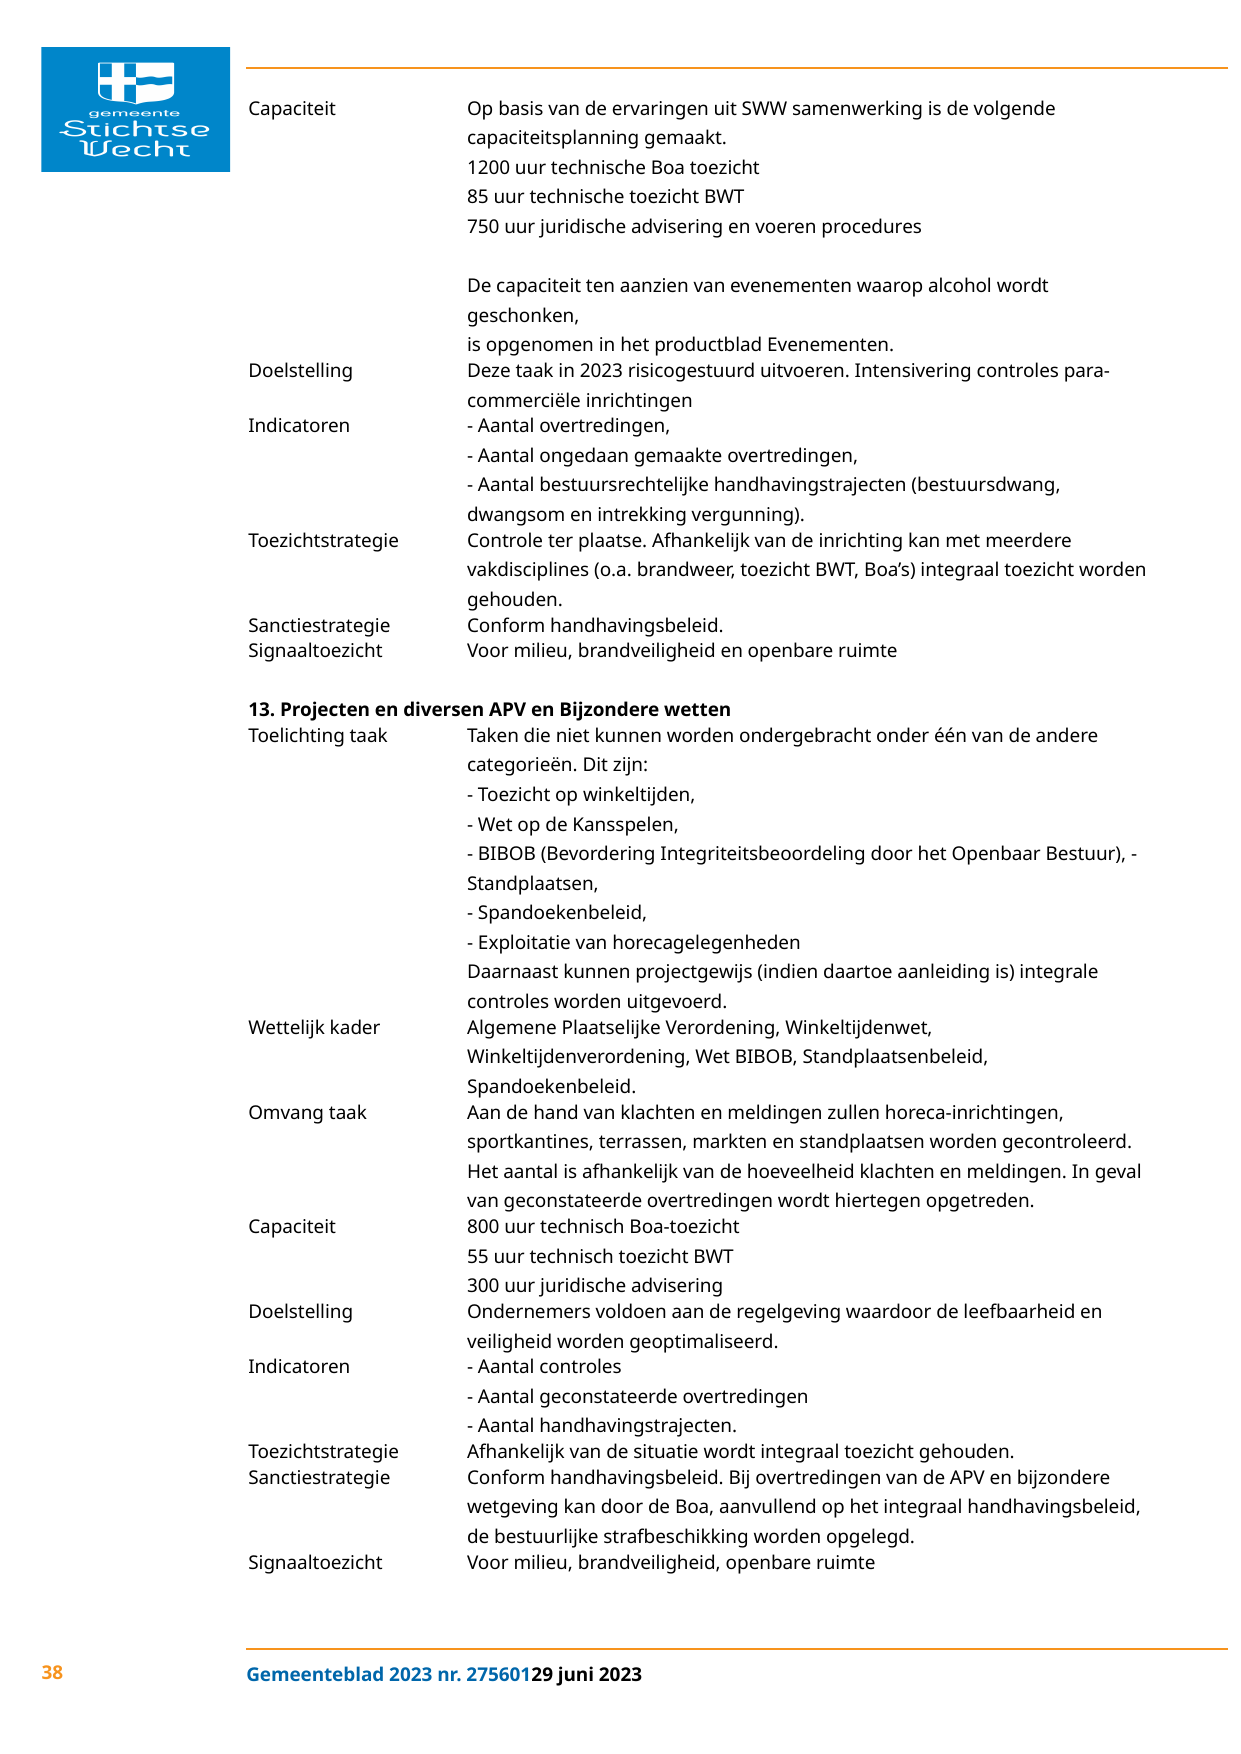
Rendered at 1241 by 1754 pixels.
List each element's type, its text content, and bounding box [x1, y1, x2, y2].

table_cell Toezichtstrategie [248, 1439, 467, 1464]
table_cell Sanctiestrategie [248, 1464, 467, 1549]
table_cell Signaaltoezicht [248, 1549, 467, 1575]
table_cell Indicatoren [248, 413, 467, 527]
table_cell Deze taak in 2023 risicogestuurd uitvoeren. Intensivering controles para-commerciële inrichtingen [467, 357, 1152, 412]
table_cell Voor milieu, brandveiligheid en openbare ruimte [467, 638, 1152, 663]
table_cell Op basis van de ervaringen uit SWW samenwerking is de volgende capaciteitsplanning gemaakt. 1200 uur technische Boa toezicht 85 uur technische toezicht BWT 750 uur juridische advisering en voeren procedures De capaciteit ten aanzien van evenementen waarop alcohol wordt geschonken, is opgenomen in het productblad Evenementen. [467, 95, 1152, 357]
table_cell Doelstelling [248, 357, 467, 412]
table_cell 800 uur technisch Boa-toezicht 55 uur technisch toezicht BWT 300 uur juridische advisering [467, 1213, 1152, 1298]
table_cell Capaciteit [248, 95, 467, 357]
table_cell Afhankelijk van de situatie wordt integraal toezicht gehouden. [467, 1439, 1152, 1464]
table_header 13. Projecten en diversen APV en Bijzondere wetten [248, 696, 1152, 722]
table_cell Algemene Plaatselijke Verordening, Winkeltijdenwet, Winkeltijdenverordening, Wet BIBOB, Standplaatsenbeleid, Spandoekenbeleid. [467, 1014, 1152, 1099]
table_cell - Aantal overtredingen, - Aantal ongedaan gemaakte overtredingen, - Aantal bestuursrechtelijke handhavingstrajecten (bestuursdwang, dwangsom en intrekking vergunning). [467, 413, 1152, 527]
table_cell Toelichting taak [248, 722, 467, 1014]
table_cell Capaciteit [248, 1213, 467, 1298]
table_cell Conform handhavingsbeleid. Bij overtredingen van de APV en bijzondere wetgeving kan door de Boa, aanvullend op het integraal handhavingsbeleid, de bestuurlijke strafbeschikking worden opgelegd. [467, 1464, 1152, 1549]
table_cell Indicatoren [248, 1354, 467, 1438]
table_cell Conform handhavingsbeleid. [467, 612, 1152, 638]
table_cell - Aantal controles - Aantal geconstateerde overtredingen - Aantal handhavingstrajecten. [467, 1354, 1152, 1438]
table_cell Voor milieu, brandveiligheid, openbare ruimte [467, 1549, 1152, 1575]
table_cell Signaaltoezicht [248, 638, 467, 663]
table_cell Wettelijk kader [248, 1014, 467, 1099]
picture [137, 63, 174, 103]
picture [99, 63, 135, 101]
table_cell Omvang taak [248, 1099, 467, 1213]
table_cell Doelstelling [248, 1298, 467, 1353]
table_cell Ondernemers voldoen aan de regelgeving waardoor de leefbaarheid en veiligheid worden geoptimaliseerd. [467, 1298, 1152, 1353]
table_cell Sanctiestrategie [248, 612, 467, 638]
table_cell Controle ter plaatse. Afhankelijk van de inrichting kan met meerdere vakdisciplines (o.a. brandweer, toezicht BWT, Boa’s) integraal toezicht worden gehouden. [467, 527, 1152, 612]
table_cell Taken die niet kunnen worden ondergebracht onder één van de andere categorieën. Dit zijn: - Toezicht op winkeltijden, - Wet op de Kansspelen, - BIBOB (Bevordering Integriteitsbeoordeling door het Openbaar Bestuur), - Standplaatsen, - Spandoekenbeleid, - Exploitatie van horecagelegenheden Daarnaast kunnen projectgewijs (indien daartoe aanleiding is) integrale controles worden uitgevoerd. [467, 722, 1152, 1014]
table_cell Aan de hand van klachten en meldingen zullen horeca-inrichtingen, sportkantines, terrassen, markten en standplaatsen worden gecontroleerd. Het aantal is afhankelijk van de hoeveelheid klachten en meldingen. In geval van geconstateerde overtredingen wordt hiertegen opgetreden. [467, 1099, 1152, 1213]
table_cell Toezichtstrategie [248, 527, 467, 612]
